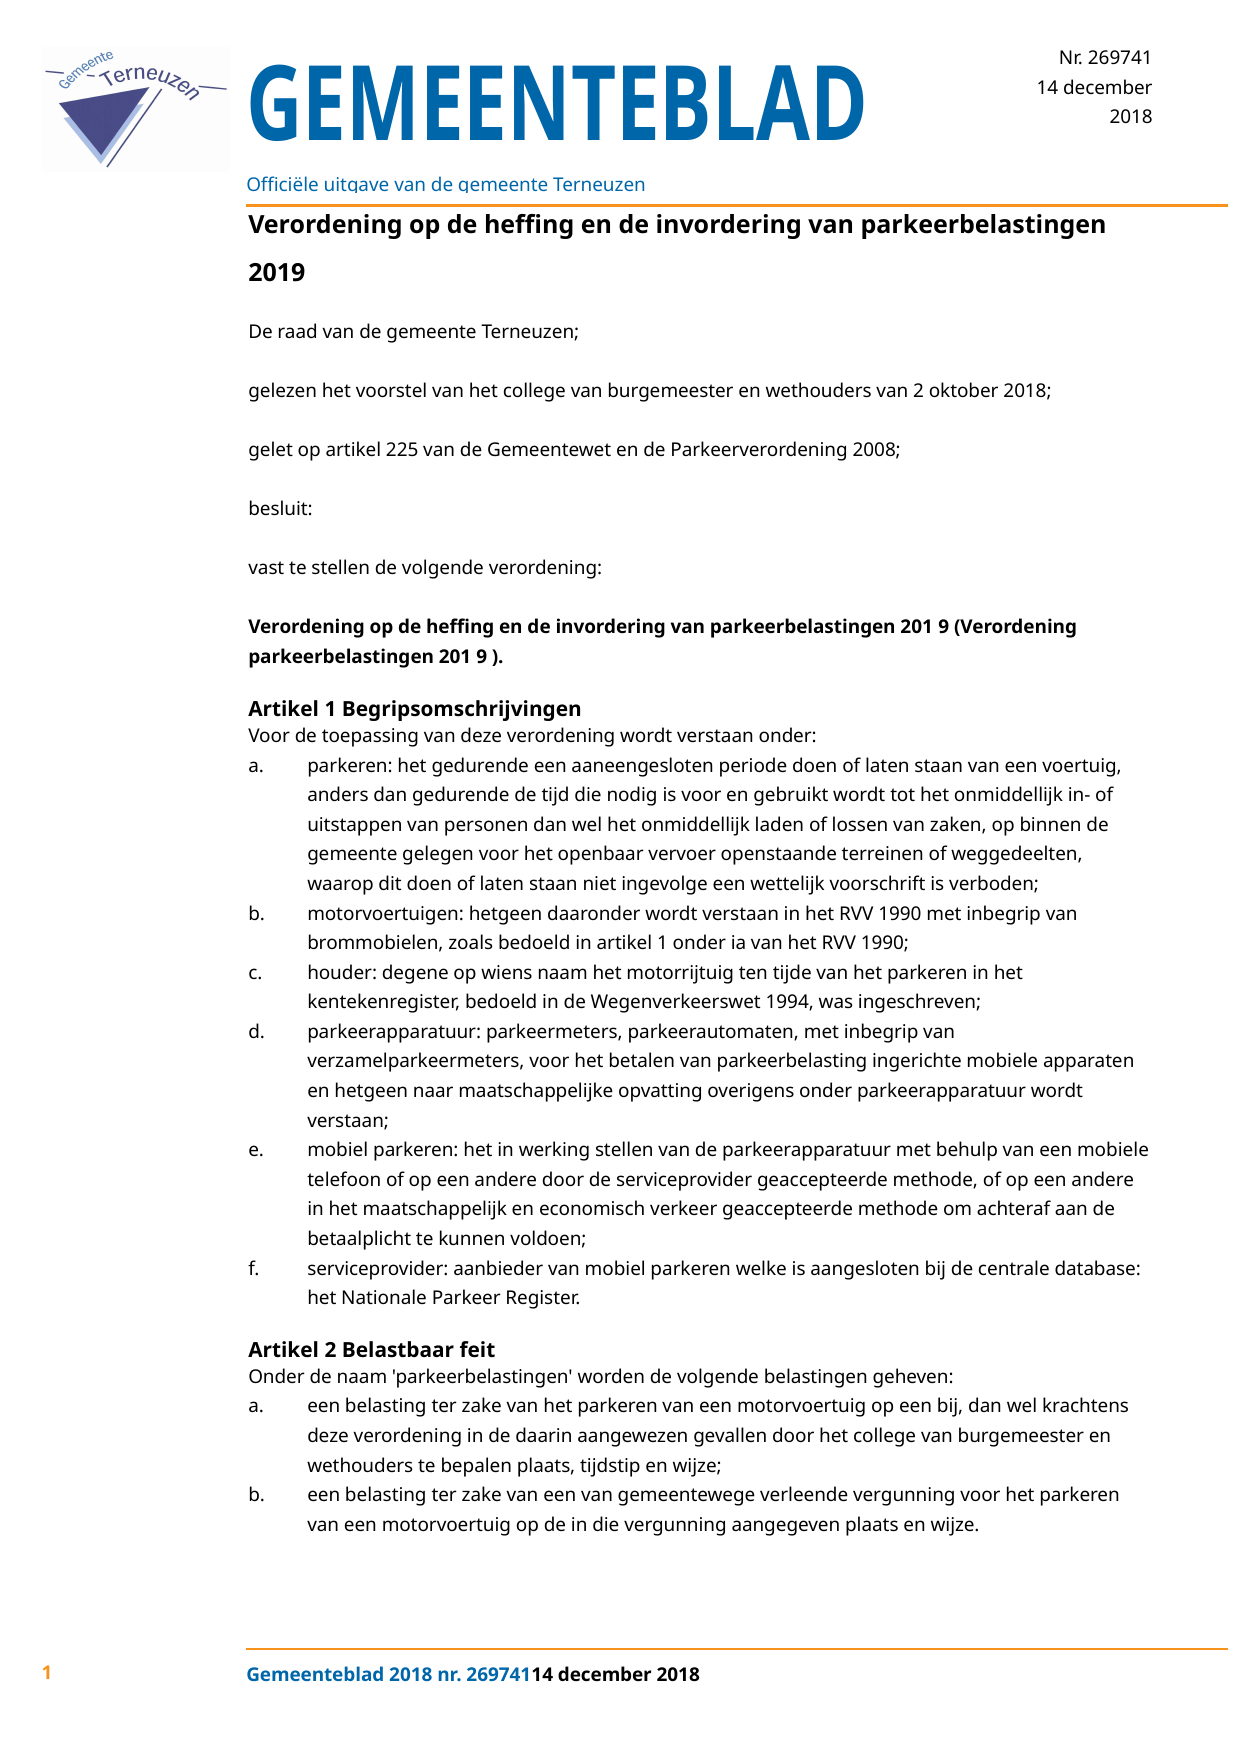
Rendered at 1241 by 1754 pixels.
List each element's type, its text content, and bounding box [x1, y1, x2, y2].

text Verordening op de heffing en de invordering van parkeerbelastingen 201 9 (Verordening parkeerbelastingen 201 9 ). [248, 614, 1152, 669]
text Verordening op de heffing en de invordering van parkeerbelastingen 2019 [248, 207, 1152, 288]
picture [41, 47, 231, 172]
text Artikel 1 Begripsomschrijvingen [248, 694, 1152, 722]
text Onder de naam 'parkeerbelastingen' worden de volgende belastingen geheven: [248, 1363, 1152, 1389]
text gelet op artikel 225 van de Gemeentewet en de Parkeerverordening 2008; [248, 436, 1152, 462]
list parkeerapparatuur: parkeermeters, parkeerautomaten, met inbegrip van verzamelparkeermeters, voor het betalen van parkeerbelasting ingerichte mobiele apparaten en hetgeen naar maatschappelijke opvatting overigens onder parkeerapparatuur wordt verstaan; [248, 1018, 1152, 1132]
text besluit: [248, 495, 1152, 521]
list mobiel parkeren: het in werking stellen van de parkeerapparatuur met behulp van een mobiele telefoon of op een andere door de serviceprovider geaccepteerde methode, of op een andere in het maatschappelijk en economisch verkeer geaccepteerde methode om achteraf aan de betaalplicht te kunnen voldoen; [248, 1136, 1152, 1251]
list motorvoertuigen: hetgeen daaronder wordt verstaan in het RVV 1990 met inbegrip van brommobielen, zoals bedoeld in artikel 1 onder ia van het RVV 1990; [248, 900, 1152, 955]
list houder: degene op wiens naam het motorrijtuig ten tijde van het parkeren in het kentekenregister, bedoeld in de Wegenverkeerswet 1994, was ingeschreven; [248, 959, 1152, 1014]
list serviceprovider: aanbieder van mobiel parkeren welke is aangesloten bij de centrale database: het Nationale Parkeer Register. [248, 1255, 1152, 1310]
list een belasting ter zake van het parkeren van een motorvoertuig op een bij, dan wel krachtens deze verordening in de daarin aangewezen gevallen door het college van burgemeester en wethouders te bepalen plaats, tijdstip en wijze; [248, 1393, 1152, 1478]
text gelezen het voorstel van het college van burgemeester en wethouders van 2 oktober 2018; [248, 377, 1152, 403]
text De raad van de gemeente Terneuzen; [248, 318, 1152, 344]
list parkeren: het gedurende een aaneengesloten periode doen of laten staan van een voertuig, anders dan gedurende de tijd die nodig is voor en gebruikt wordt tot het onmiddellijk in- of uitstappen van personen dan wel het onmiddellijk laden of lossen van zaken, op binnen de gemeente gelegen voor het openbaar vervoer openstaande terreinen of weggedeelten, waarop dit doen of laten staan niet ingevolge een wettelijk voorschrift is verboden; [248, 752, 1152, 896]
text Voor de toepassing van deze verordening wordt verstaan onder: [248, 722, 1152, 748]
text vast te stellen de volgende verordening: [248, 554, 1152, 580]
text Artikel 2 Belastbaar feit [248, 1335, 1152, 1363]
list een belasting ter zake van een van gemeentewege verleende vergunning voor het parkeren van een motorvoertuig op de in die vergunning aangegeven plaats en wijze. [248, 1481, 1152, 1537]
